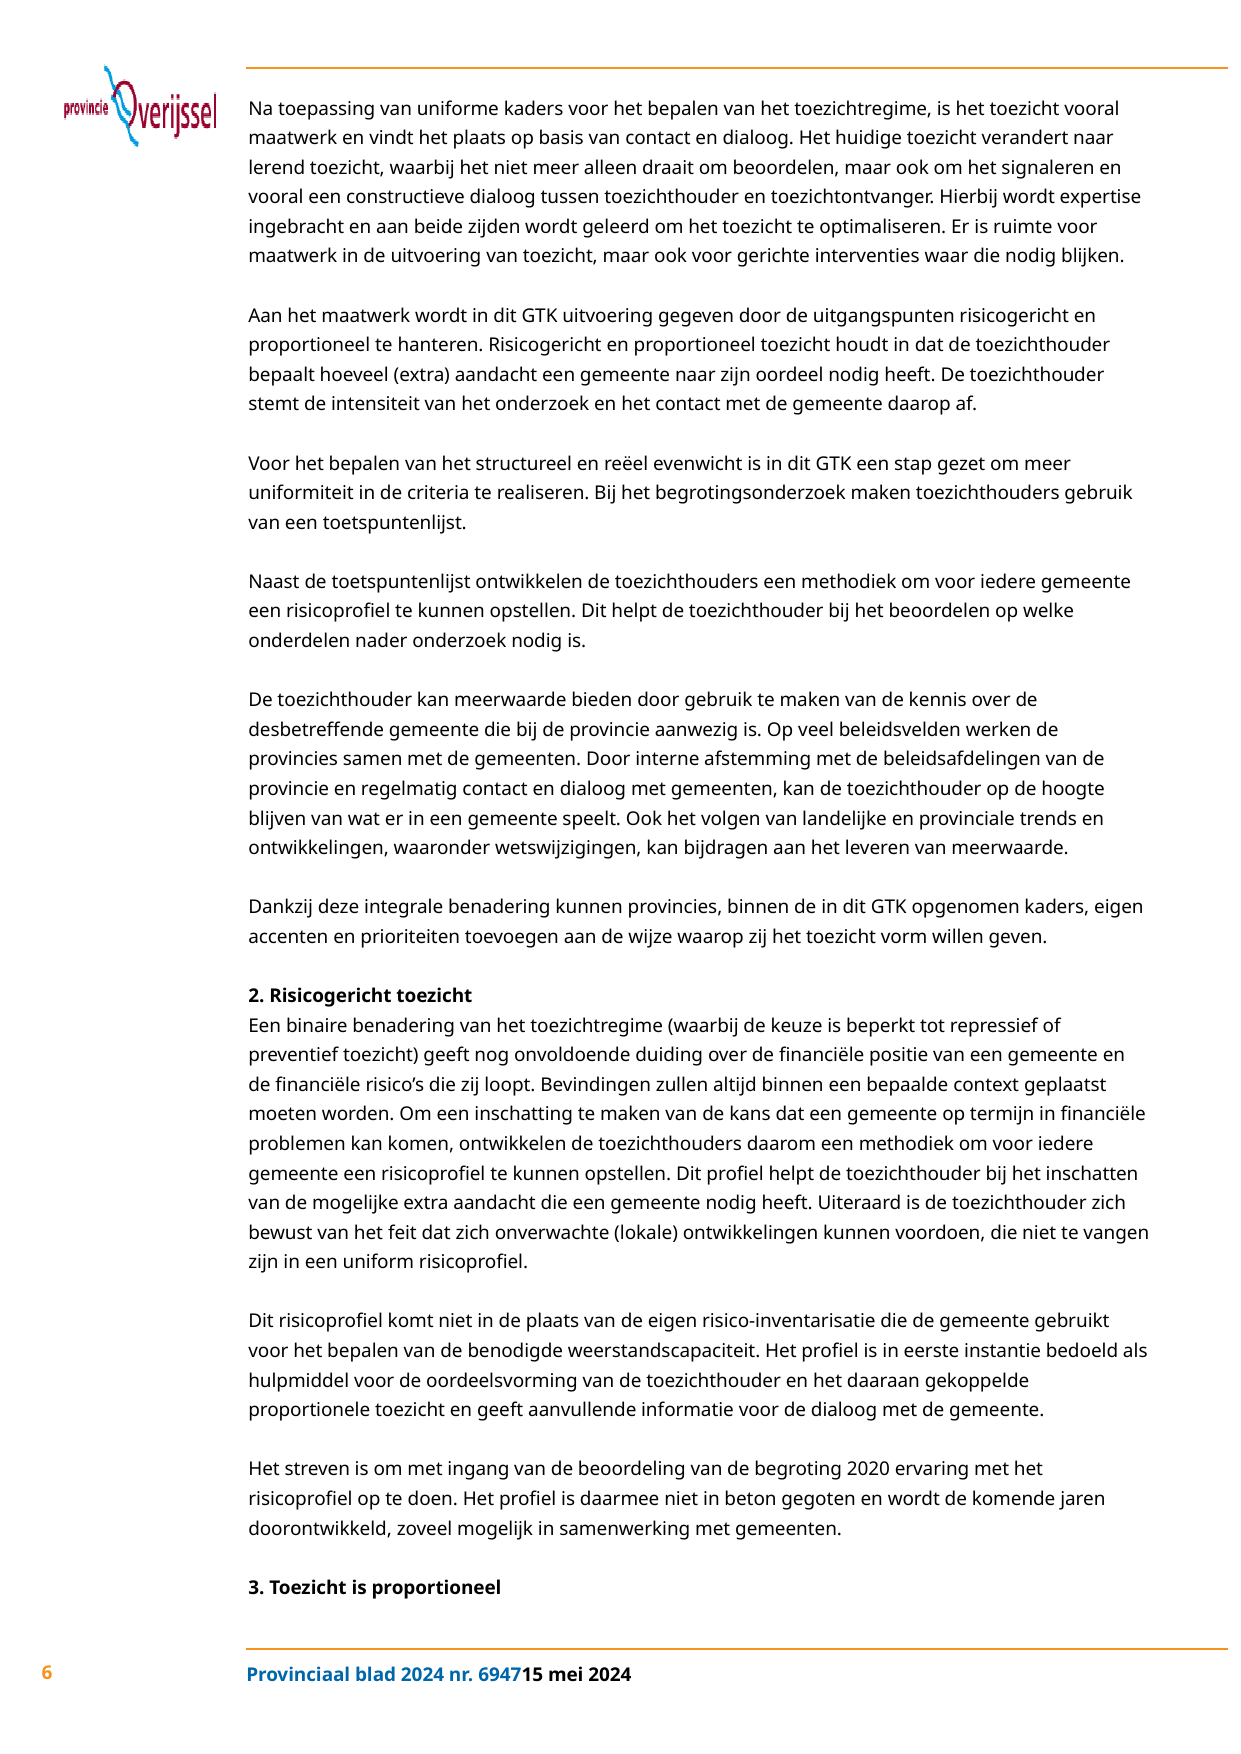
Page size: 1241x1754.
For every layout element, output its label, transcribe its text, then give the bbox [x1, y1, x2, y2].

text Dankzij deze integrale benadering kunnen provincies, binnen de in dit GTK opgenomen kaders, eigen accenten en prioriteiten toevoegen aan de wijze waarop zij het toezicht vorm willen geven. [248, 893, 1152, 949]
text Voor het bepalen van het structureel en reëel evenwicht is in dit GTK een stap gezet om meer uniformiteit in de criteria te realiseren. Bij het begrotingsonderzoek maken toezichthouders gebruik van een toetspuntenlijst. [248, 450, 1152, 535]
text 3. Toezicht is proportioneel [248, 1574, 1152, 1600]
text Na toepassing van uniforme kaders voor het bepalen van het toezichtregime, is het toezicht vooral maatwerk en vindt het plaats op basis van contact en dialoog. Het huidige toezicht verandert naar lerend toezicht, waarbij het niet meer alleen draait om beoordelen, maar ook om het signaleren en vooral een constructieve dialoog tussen toezichthouder en toezichtontvanger. Hierbij wordt expertise ingebracht en aan beide zijden wordt geleerd om het toezicht te optimaliseren. Er is ruimte voor maatwerk in de uitvoering van toezicht, maar ook voor gerichte interventies waar die nodig blijken. [248, 95, 1152, 268]
picture [41, 47, 231, 172]
text Het streven is om met ingang van de beoordeling van de begroting 2020 ervaring met het risicoprofiel op te doen. Het profiel is daarmee niet in beton gegoten en wordt de komende jaren doorontwikkeld, zoveel mogelijk in samenwerking met gemeenten. [248, 1456, 1152, 1541]
text Naast de toetspuntenlijst ontwikkelen de toezichthouders een methodiek om voor iedere gemeente een risicoprofiel te kunnen opstellen. Dit helpt de toezichthouder bij het beoordelen op welke onderdelen nader onderzoek nodig is. [248, 568, 1152, 653]
text Een binaire benadering van het toezichtregime (waarbij de keuze is beperkt tot repressief of preventief toezicht) geeft nog onvoldoende duiding over de financiële positie van een gemeente en de financiële risico’s die zij loopt. Bevindingen zullen altijd binnen een bepaalde context geplaatst moeten worden. Om een inschatting te maken van de kans dat een gemeente op termijn in financiële problemen kan komen, ontwikkelen de toezichthouders daarom een methodiek om voor iedere gemeente een risicoprofiel te kunnen opstellen. Dit profiel helpt de toezichthouder bij het inschatten van de mogelijke extra aandacht die een gemeente nodig heeft. Uiteraard is de toezichthouder zich bewust van het feit dat zich onverwachte (lokale) ontwikkelingen kunnen voordoen, die niet te vangen zijn in een uniform risicoprofiel. [248, 1012, 1152, 1274]
text De toezichthouder kan meerwaarde bieden door gebruik te maken van de kennis over de desbetreffende gemeente die bij de provincie aanwezig is. Op veel beleidsvelden werken de provincies samen met de gemeenten. Door interne afstemming met de beleidsafdelingen van de provincie en regelmatig contact en dialoog met gemeenten, kan de toezichthouder op de hoogte blijven van wat er in een gemeente speelt. Ook het volgen van landelijke en provinciale trends en ontwikkelingen, waaronder wetswijzigingen, kan bijdragen aan het leveren van meerwaarde. [248, 686, 1152, 860]
text Dit risicoprofiel komt niet in de plaats van de eigen risico-inventarisatie die de gemeente gebruikt voor het bepalen van de benodigde weerstandscapaciteit. Het profiel is in eerste instantie bedoeld als hulpmiddel voor de oordeelsvorming van de toezichthouder en het daaraan gekoppelde proportionele toezicht en geeft aanvullende informatie voor de dialoog met de gemeente. [248, 1308, 1152, 1422]
text 2. Risicogericht toezicht [248, 982, 1152, 1008]
text Aan het maatwerk wordt in dit GTK uitvoering gegeven door de uitgangspunten risicogericht en proportioneel te hanteren. Risicogericht en proportioneel toezicht houdt in dat de toezichthouder bepaalt hoeveel (extra) aandacht een gemeente naar zijn oordeel nodig heeft. De toezichthouder stemt de intensiteit van het onderzoek en het contact met de gemeente daarop af. [248, 302, 1152, 416]
